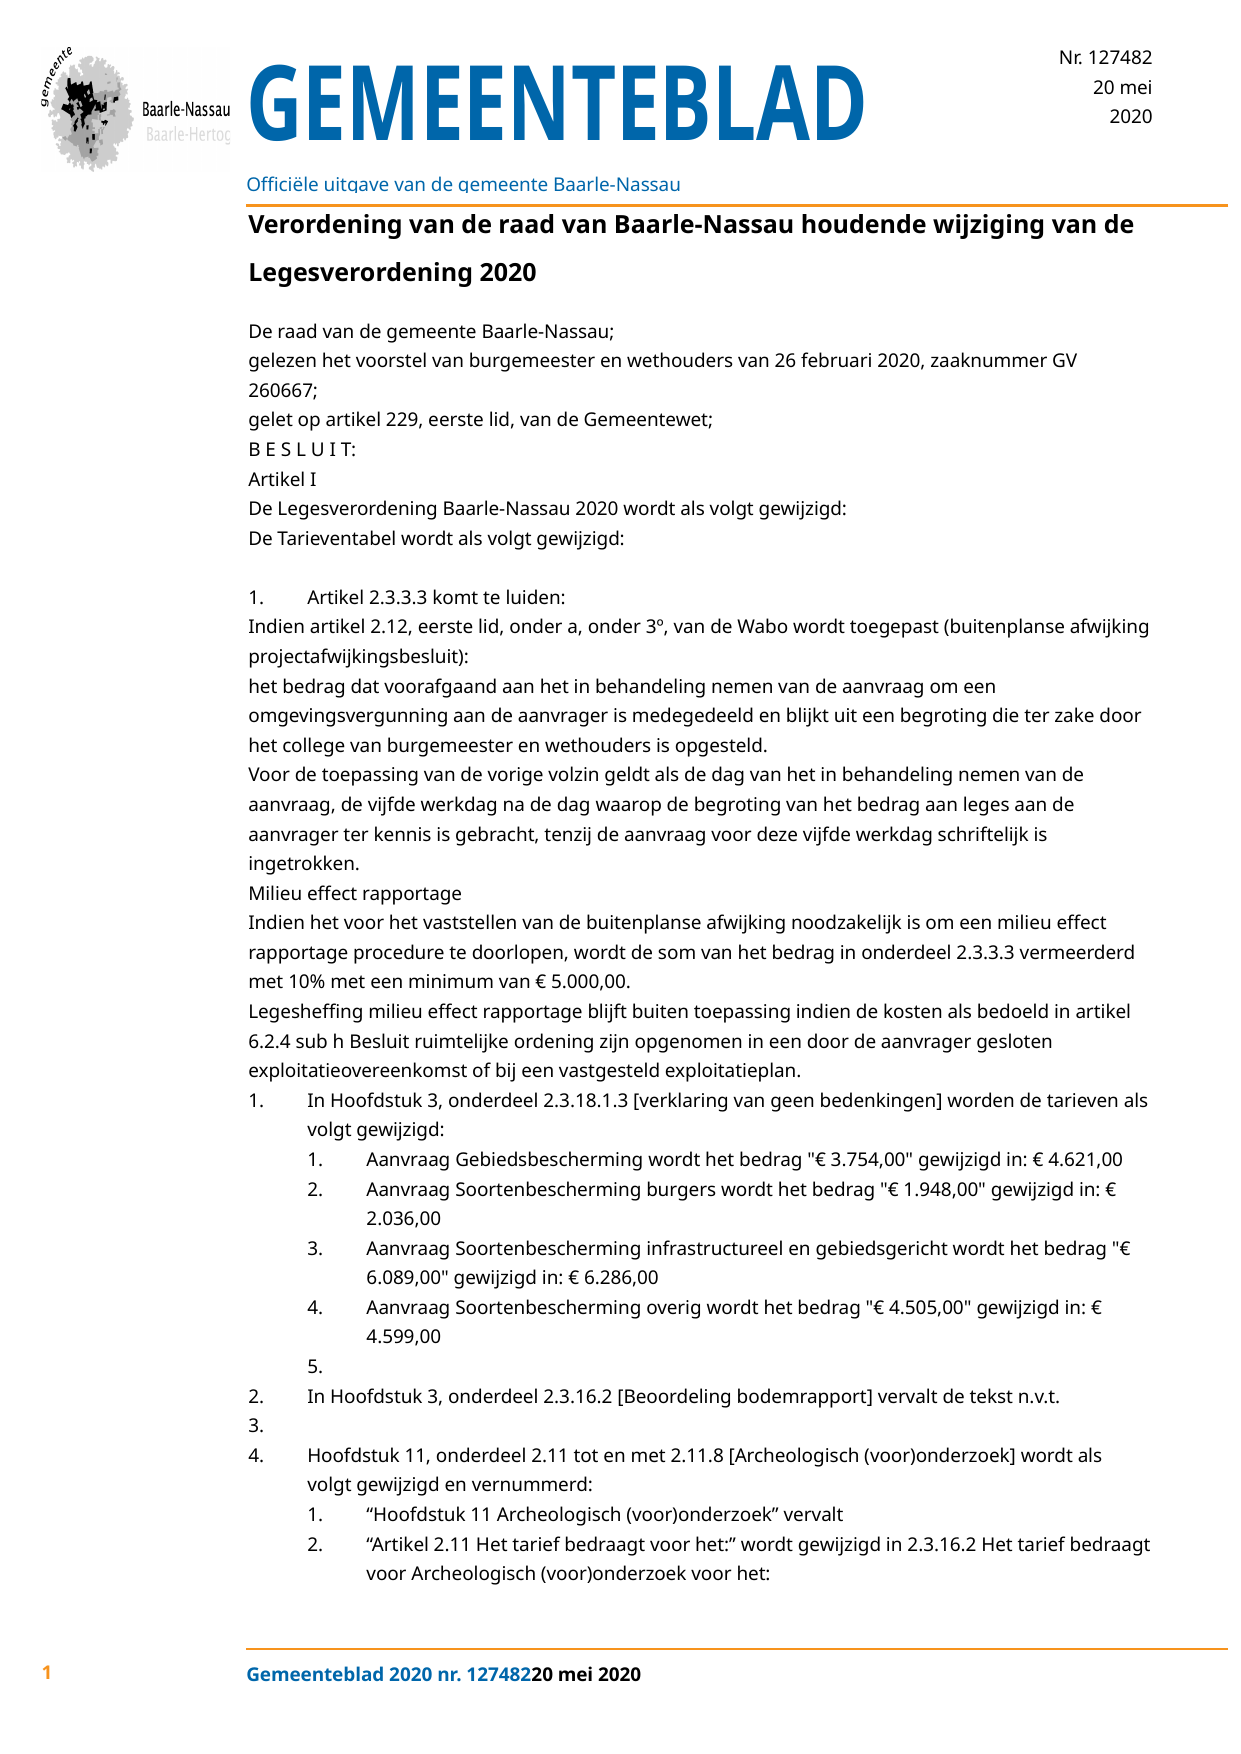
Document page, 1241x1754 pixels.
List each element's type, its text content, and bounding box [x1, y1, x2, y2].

list “Artikel 2.11 Het tarief bedraagt voor het:” wordt gewijzigd in 2.3.16.2 Het tarief bedraagt voor Archeologisch (voor)onderzoek voor het: [307, 1531, 1152, 1586]
text gelezen het voorstel van burgemeester en wethouders van 26 februari 2020, zaaknummer GV 260667; [248, 347, 1152, 403]
text Voor de toepassing van de vorige volzin geldt als de dag van het in behandeling nemen van de aanvraag, de vijfde werkdag na de dag waarop de begroting van het bedrag aan leges aan de aanvrager ter kennis is gebracht, tenzij de aanvraag voor deze vijfde werkdag schriftelijk is ingetrokken. [248, 762, 1152, 876]
text Milieu effect rapportage [248, 880, 1152, 906]
text Indien artikel 2.12, eerste lid, onder a, onder 3º, van de Wabo wordt toegepast (buitenplanse afwijking projectafwijkingsbesluit): [248, 614, 1152, 669]
list Hoofdstuk 11, onderdeel 2.11 tot en met 2.11.8 [Archeologisch (voor)onderzoek] wordt als volgt gewijzigd en vernummerd: [248, 1442, 1152, 1497]
text gelet op artikel 229, eerste lid, van de Gemeentewet; [248, 407, 1152, 432]
text De raad van de gemeente Baarle-Nassau; [248, 318, 1152, 344]
list “Hoofdstuk 11 Archeologisch (voor)onderzoek” vervalt [307, 1501, 1152, 1527]
text Verordening van de raad van Baarle-Nassau houdende wijziging van de Legesverordening 2020 [248, 207, 1152, 288]
text De Tarieventabel wordt als volgt gewijzigd: [248, 525, 1152, 551]
text het bedrag dat voorafgaand aan het in behandeling nemen van de aanvraag om een omgevingsvergunning aan de aanvrager is medegedeeld en blijkt uit een begroting die ter zake door het college van burgemeester en wethouders is opgesteld. [248, 673, 1152, 758]
picture [41, 47, 231, 172]
text Artikel I [248, 466, 1152, 492]
list Aanvraag Soortenbescherming overig wordt het bedrag "€ 4.505,00" gewijzigd in: € 4.599,00 [307, 1294, 1152, 1349]
text De Legesverordening Baarle-Nassau 2020 wordt als volgt gewijzigd: [248, 495, 1152, 521]
text Indien het voor het vaststellen van de buitenplanse afwijking noodzakelijk is om een milieu effect rapportage procedure te doorlopen, wordt de som van het bedrag in onderdeel 2.3.3.3 vermeerderd met 10% met een minimum van € 5.000,00. [248, 909, 1152, 994]
list In Hoofdstuk 3, onderdeel 2.3.16.2 [Beoordeling bodemrapport] vervalt de tekst n.v.t. [248, 1383, 1152, 1409]
list Aanvraag Soortenbescherming infrastructureel en gebiedsgericht wordt het bedrag "€ 6.089,00" gewijzigd in: € 6.286,00 [307, 1235, 1152, 1290]
list Aanvraag Gebiedsbescherming wordt het bedrag "€ 3.754,00" gewijzigd in: € 4.621,00 [307, 1146, 1152, 1172]
list Aanvraag Soortenbescherming burgers wordt het bedrag "€ 1.948,00" gewijzigd in: € 2.036,00 [307, 1176, 1152, 1231]
text Legesheffing milieu effect rapportage blijft buiten toepassing indien de kosten als bedoeld in artikel 6.2.4 sub h Besluit ruimtelijke ordening zijn opgenomen in een door de aanvrager gesloten exploitatieovereenkomst of bij een vastgesteld exploitatieplan. [248, 998, 1152, 1083]
text B E S L U I T: [248, 436, 1152, 462]
list Artikel 2.3.3.3 komt te luiden: [248, 584, 1152, 610]
list In Hoofdstuk 3, onderdeel 2.3.18.1.3 [verklaring van geen bedenkingen] worden de tarieven als volgt gewijzigd: [248, 1087, 1152, 1142]
